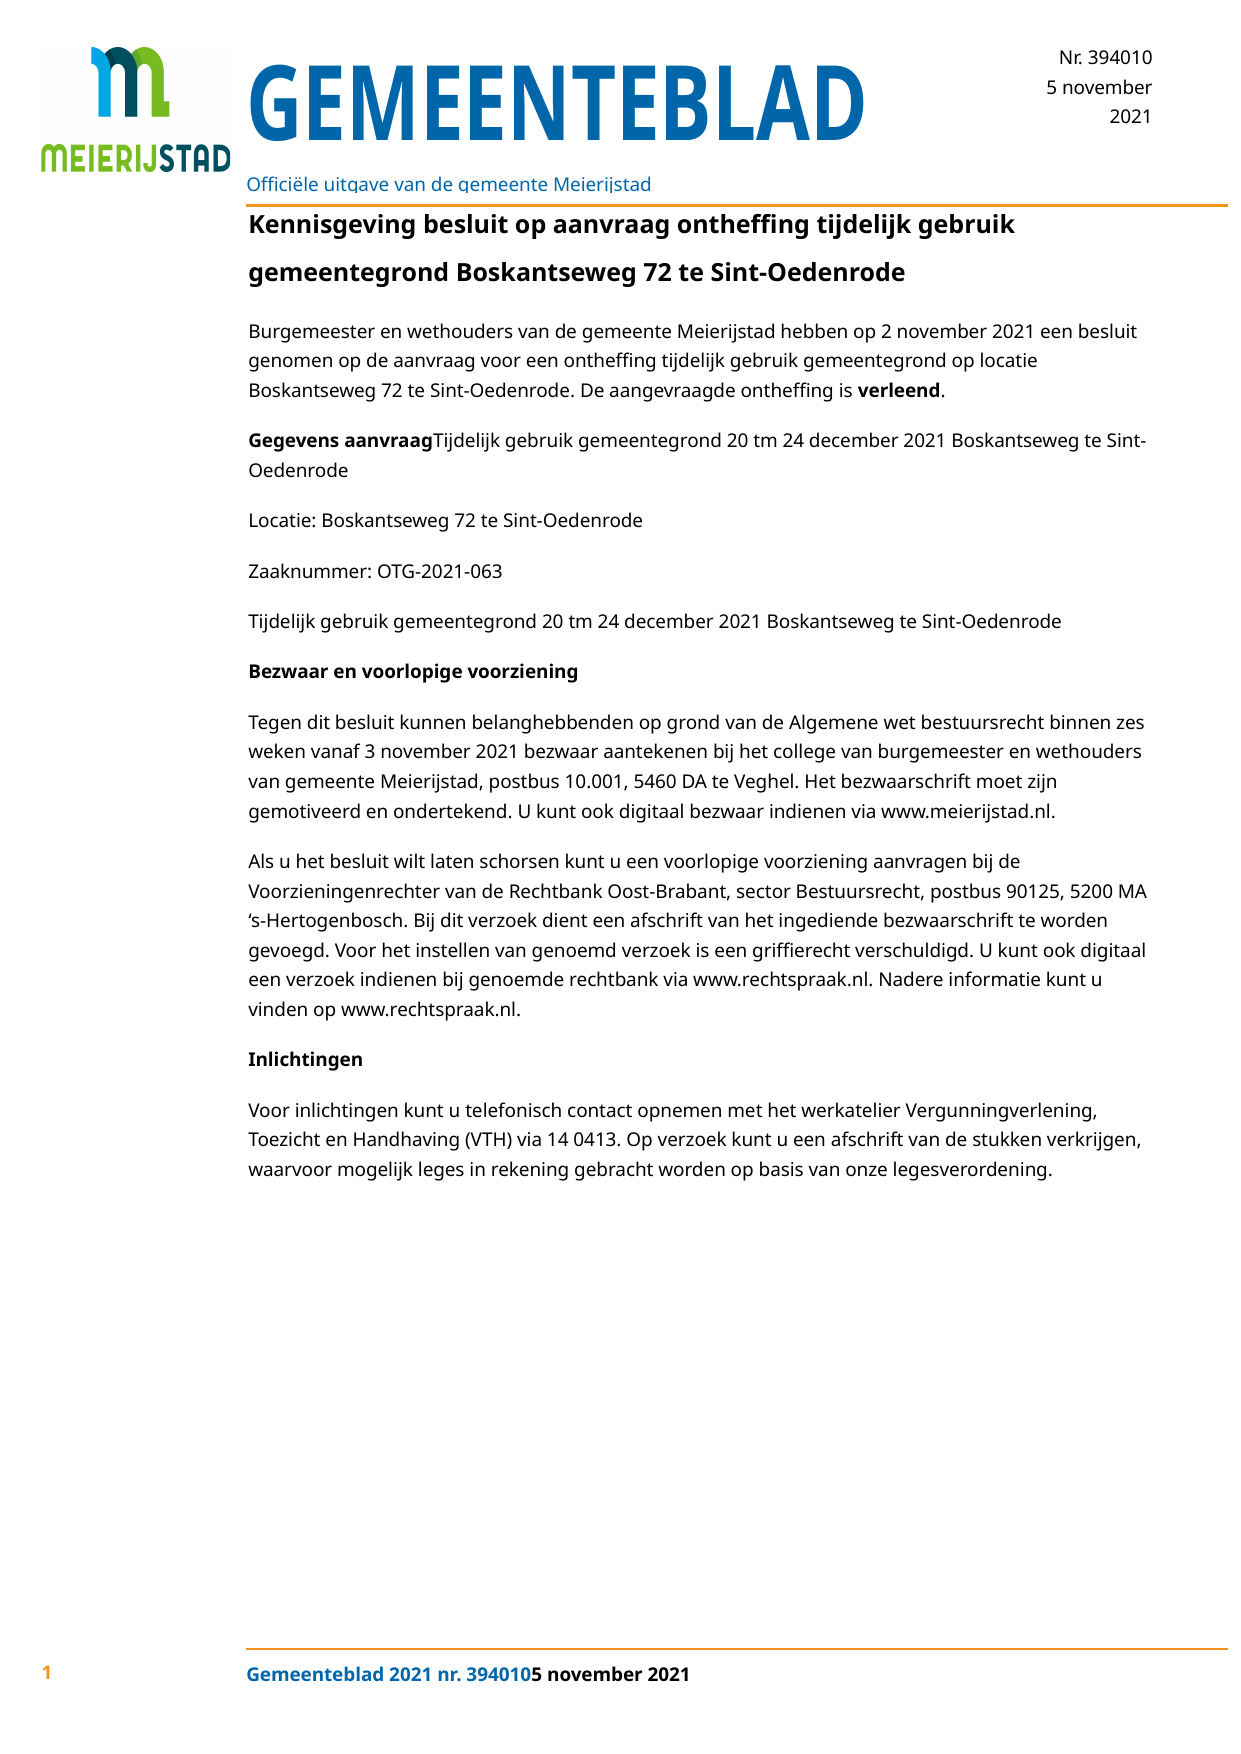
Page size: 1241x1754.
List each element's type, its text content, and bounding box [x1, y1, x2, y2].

text Tegen dit besluit kunnen belanghebbenden op grond van de Algemene wet bestuursrecht binnen zes weken vanaf 3 november 2021 bezwaar aantekenen bij het college van burgemeester en wethouders van gemeente Meierijstad, postbus 10.001, 5460 DA te Veghel. Het bezwaarschrift moet zijn gemotiveerd en ondertekend. U kunt ook digitaal bezwaar indienen via www.meierijstad.nl. [248, 709, 1152, 824]
text Burgemeester en wethouders van de gemeente Meierijstad hebben op 2 november 2021 een besluit genomen op de aanvraag voor een ontheffing tijdelijk gebruik gemeentegrond op locatie Boskantseweg 72 te Sint-Oedenrode. De aangevraagde ontheffing is verleend. [248, 318, 1152, 403]
text Tijdelijk gebruik gemeentegrond 20 tm 24 december 2021 Boskantseweg te Sint-Oedenrode [248, 608, 1152, 634]
text Locatie: Boskantseweg 72 te Sint-Oedenrode [248, 507, 1152, 533]
text Zaaknummer: OTG-2021-063 [248, 558, 1152, 584]
text Kennisgeving besluit op aanvraag ontheffing tijdelijk gebruik gemeentegrond Boskantseweg 72 te Sint-Oedenrode [248, 207, 1152, 288]
text Inlichtingen [248, 1047, 1152, 1072]
text Voor inlichtingen kunt u telefonisch contact opnemen met het werkatelier Vergunningverlening, Toezicht en Handhaving (VTH) via 14 0413. Op verzoek kunt u een afschrift van de stukken verkrijgen, waarvoor mogelijk leges in rekening gebracht worden op basis van onze legesverordening. [248, 1097, 1152, 1182]
text Als u het besluit wilt laten schorsen kunt u een voorlopige voorziening aanvragen bij de Voorzieningenrechter van de Rechtbank Oost-Brabant, sector Bestuursrecht, postbus 90125, 5200 MA ‘s-Hertogenbosch. Bij dit verzoek dient een afschrift van het ingediende bezwaarschrift te worden gevoegd. Voor het instellen van genoemd verzoek is een griffierecht verschuldigd. U kunt ook digitaal een verzoek indienen bij genoemde rechtbank via www.rechtspraak.nl. Nadere informatie kunt u vinden op www.rechtspraak.nl. [248, 848, 1152, 1022]
picture [41, 47, 231, 172]
text Bezwaar en voorlopige voorziening [248, 659, 1152, 684]
text Gegevens aanvraagTijdelijk gebruik gemeentegrond 20 tm 24 december 2021 Boskantseweg te Sint-Oedenrode [248, 427, 1152, 483]
